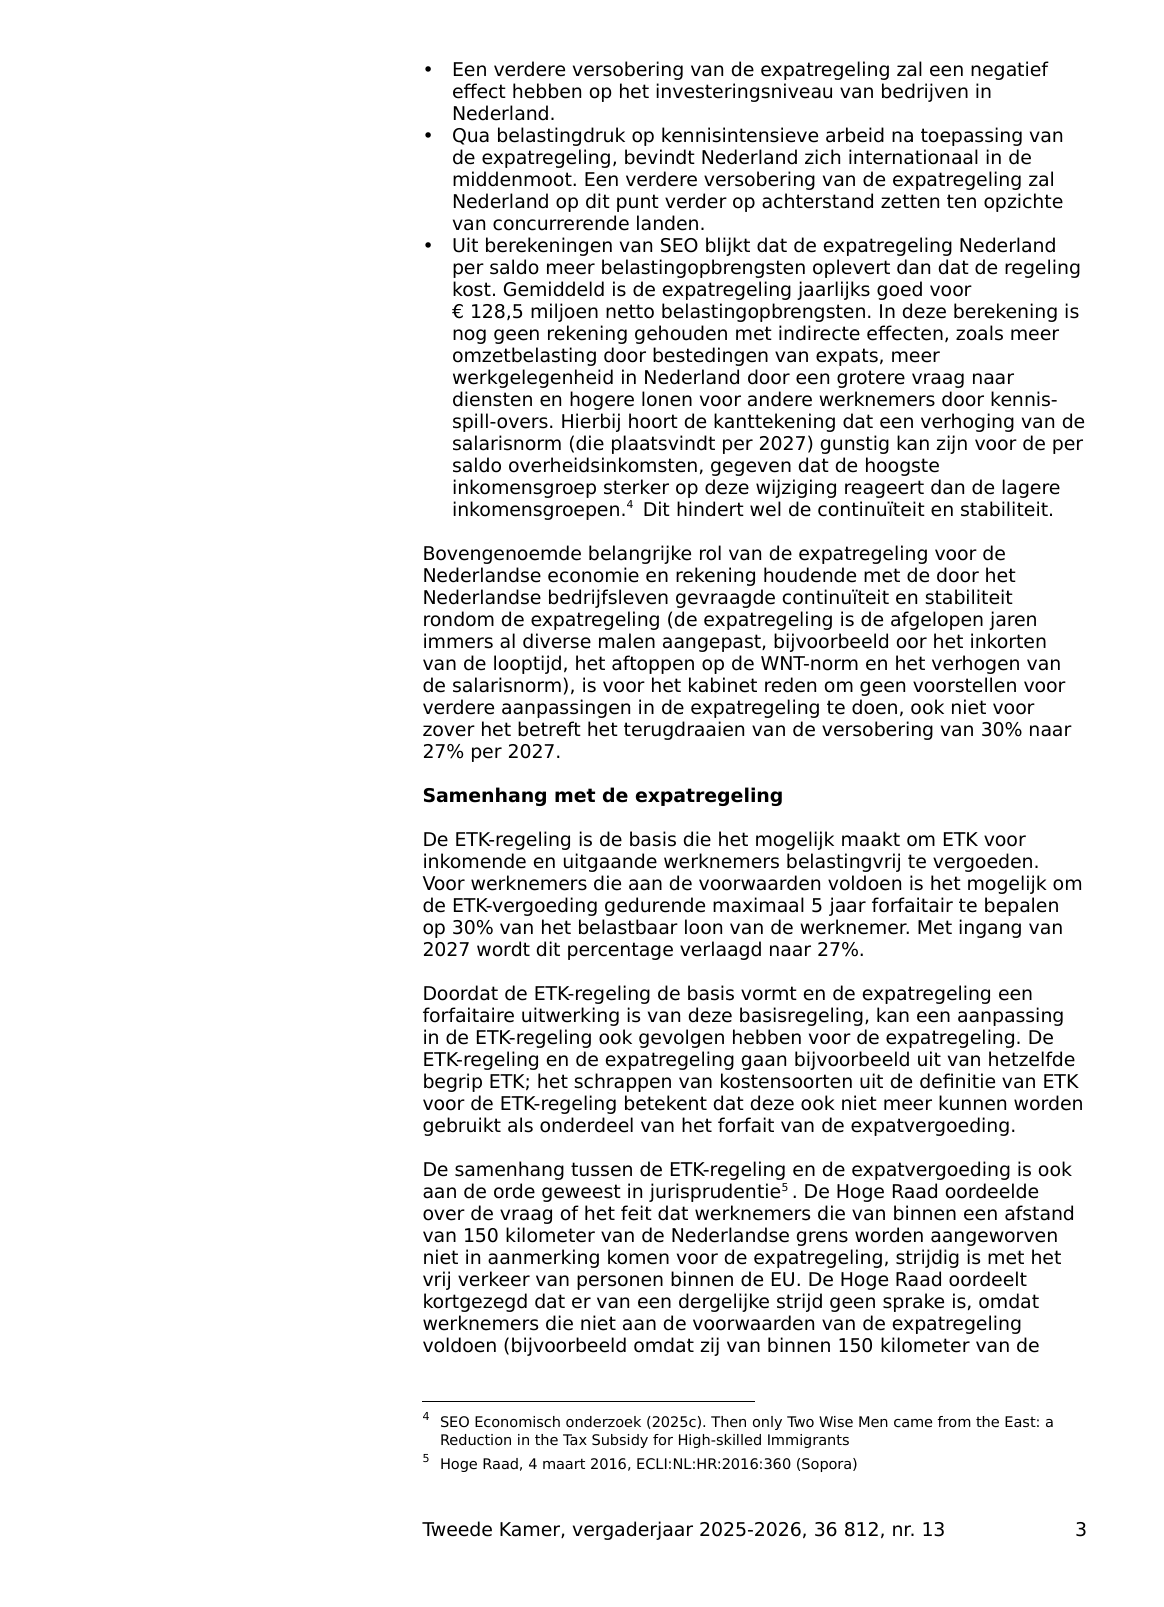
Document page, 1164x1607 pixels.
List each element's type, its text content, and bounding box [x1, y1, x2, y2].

text De ETK-regeling is de basis die het mogelijk maakt om ETK voor inkomende en uitgaande werknemers belastingvrij te vergoeden. Voor werknemers die aan de voorwaarden voldoen is het mogelijk om de ETK-vergoeding gedurende maximaal 5 jaar forfaitair te bepalen op 30% van het belastbaar loon van de werknemer. Met ingang van 2027 wordt dit percentage verlaagd naar 27%. [422, 829, 1087, 961]
text Hoge Raad, 4 maart 2016, ECLI:NL:HR:2016:360 (Sopora) [422, 1452, 1087, 1474]
text • Uit berekeningen van SEO blijkt dat de expatregeling Nederland per saldo meer belastingopbrengsten oplevert dan dat de regeling kost. Gemiddeld is de expatregeling jaarlijks goed voor € 128,5 miljoen netto belastingopbrengsten. In deze berekening is nog geen rekening gehouden met indirecte effecten, zoals meer omzetbelasting door bestedingen van expats, meer werkgelegenheid in Nederland door een grotere vraag naar diensten en hogere lonen voor andere werknemers door kennis-spill-overs. Hierbij hoort de kanttekening dat een verhoging van de salarisnorm (die plaatsvindt per 2027) gunstig kan zijn voor de per saldo overheidsinkomsten, gegeven dat de hoogste inkomensgroep sterker op deze wijziging reageert dan de lagere inkomensgroepen. Dit hindert wel de continuïteit en stabiliteit. [422, 235, 1087, 521]
text SEO Economisch onderzoek (2025c). Then only Two Wise Men came from the East: a Reduction in the Tax Subsidy for High-skilled Immigrants [422, 1410, 1087, 1449]
text • Een verdere versobering van de expatregeling zal een negatief effect hebben op het investeringsniveau van bedrijven in Nederland. [422, 59, 1087, 125]
text Bovengenoemde belangrijke rol van de expatregeling voor de Nederlandse economie en rekening houdende met de door het Nederlandse bedrijfsleven gevraagde continuïteit en stabiliteit rondom de expatregeling (de expatregeling is de afgelopen jaren immers al diverse malen aangepast, bijvoorbeeld oor het inkorten van de looptijd, het aftoppen op de WNT-norm en het verhogen van de salarisnorm), is voor het kabinet reden om geen voorstellen voor verdere aanpassingen in de expatregeling te doen, ook niet voor zover het betreft het terugdraaien van de versobering van 30% naar 27% per 2027. [422, 543, 1087, 763]
text Doordat de ETK-regeling de basis vormt en de expatregeling een forfaitaire uitwerking is van deze basisregeling, kan een aanpassing in de ETK-regeling ook gevolgen hebben voor de expatregeling. De ETK-regeling en de expatregeling gaan bijvoorbeeld uit van hetzelfde begrip ETK; het schrappen van kostensoorten uit de definitie van ETK voor de ETK-regeling betekent dat deze ook niet meer kunnen worden gebruikt als onderdeel van het forfait van de expatvergoeding. [422, 983, 1087, 1137]
subtitle Samenhang met de expatregeling [422, 785, 1087, 807]
text • Qua belastingdruk op kennisintensieve arbeid na toepassing van de expatregeling, bevindt Nederland zich internationaal in de middenmoot. Een verdere versobering van de expatregeling zal Nederland op dit punt verder op achterstand zetten ten opzichte van concurrerende landen. [422, 125, 1087, 235]
text De samenhang tussen de ETK-regeling en de expatvergoeding is ook aan de orde geweest in jurisprudentie. De Hoge Raad oordeelde over de vraag of het feit dat werknemers die van binnen een afstand van 150 kilometer van de Nederlandse grens worden aangeworven niet in aanmerking komen voor de expatregeling, strijdig is met het vrij verkeer van personen binnen de EU. De Hoge Raad oordeelt kortgezegd dat er van een dergelijke strijd geen sprake is, omdat werknemers die niet aan de voorwaarden van de expatregeling voldoen (bijvoorbeeld omdat zij van binnen 150 kilometer van de [422, 1159, 1087, 1357]
